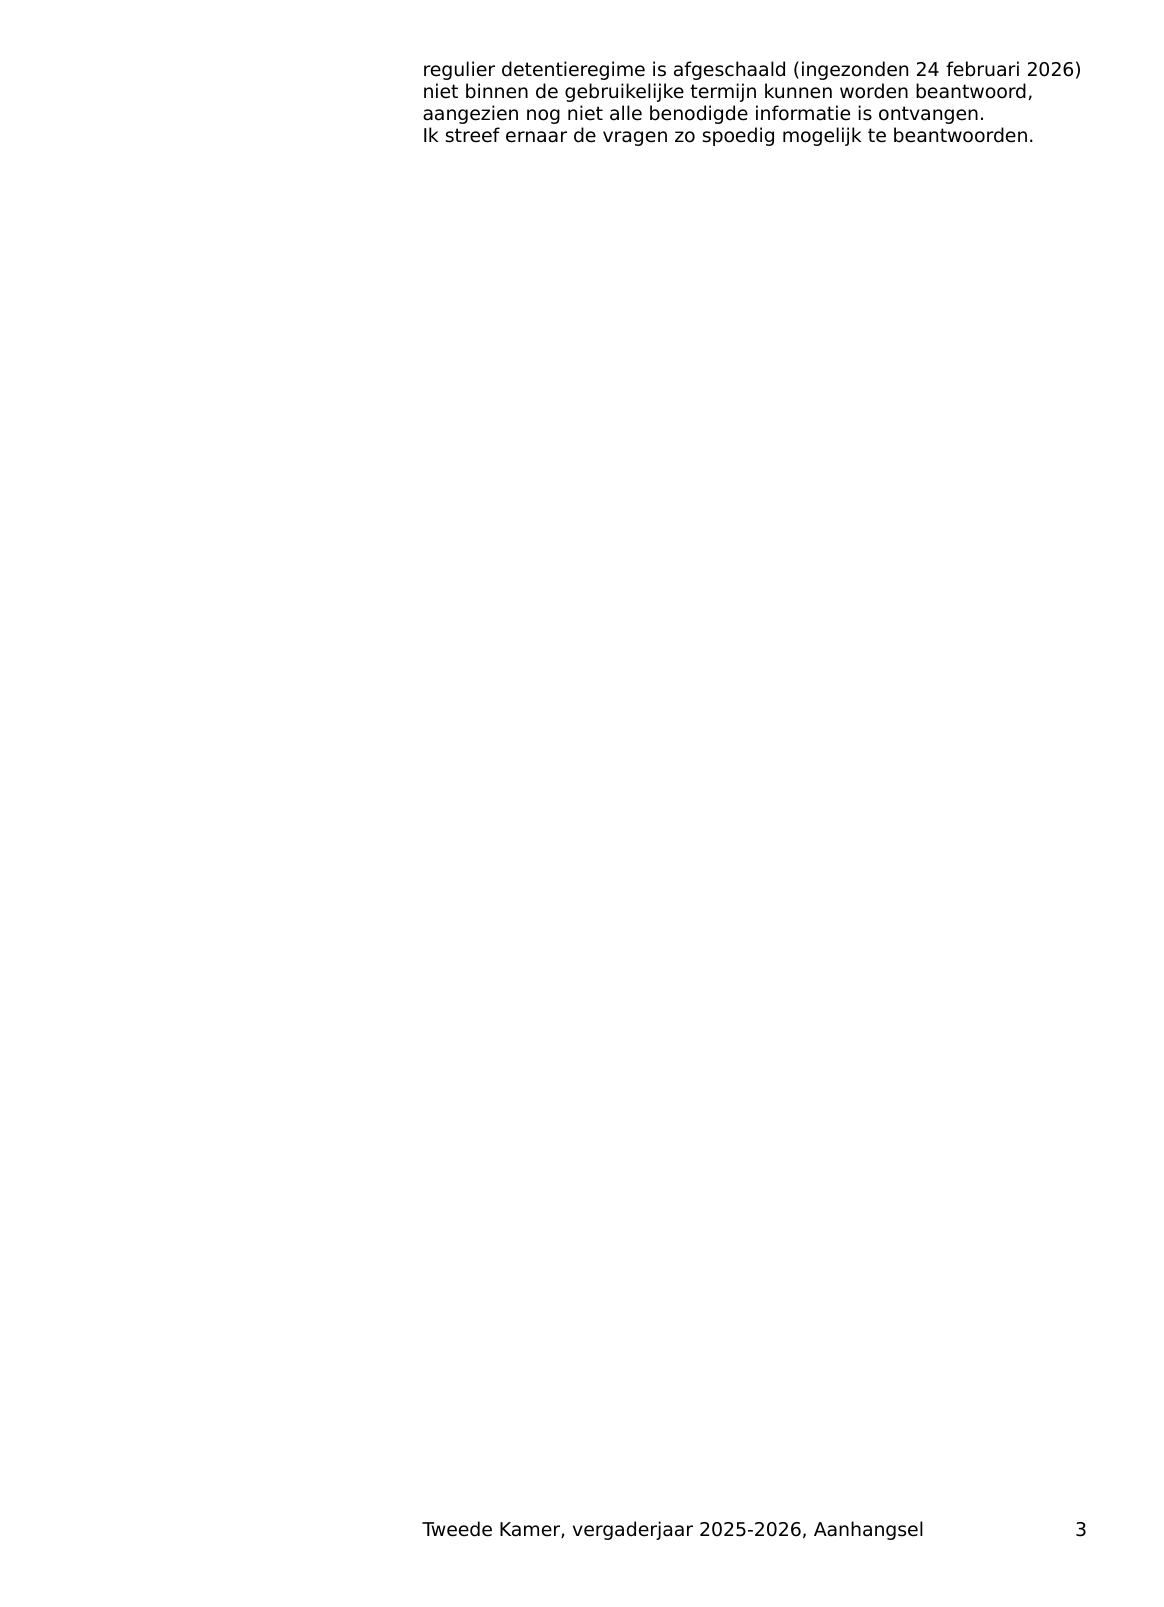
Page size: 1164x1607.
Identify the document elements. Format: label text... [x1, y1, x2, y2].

text Ik streef ernaar de vragen zo spoedig mogelijk te beantwoorden. [422, 125, 1087, 147]
text regulier detentieregime is afgeschaald (ingezonden 24 februari 2026) niet binnen de gebruikelijke termijn kunnen worden beantwoord, aangezien nog niet alle benodigde informatie is ontvangen. [422, 59, 1087, 125]
